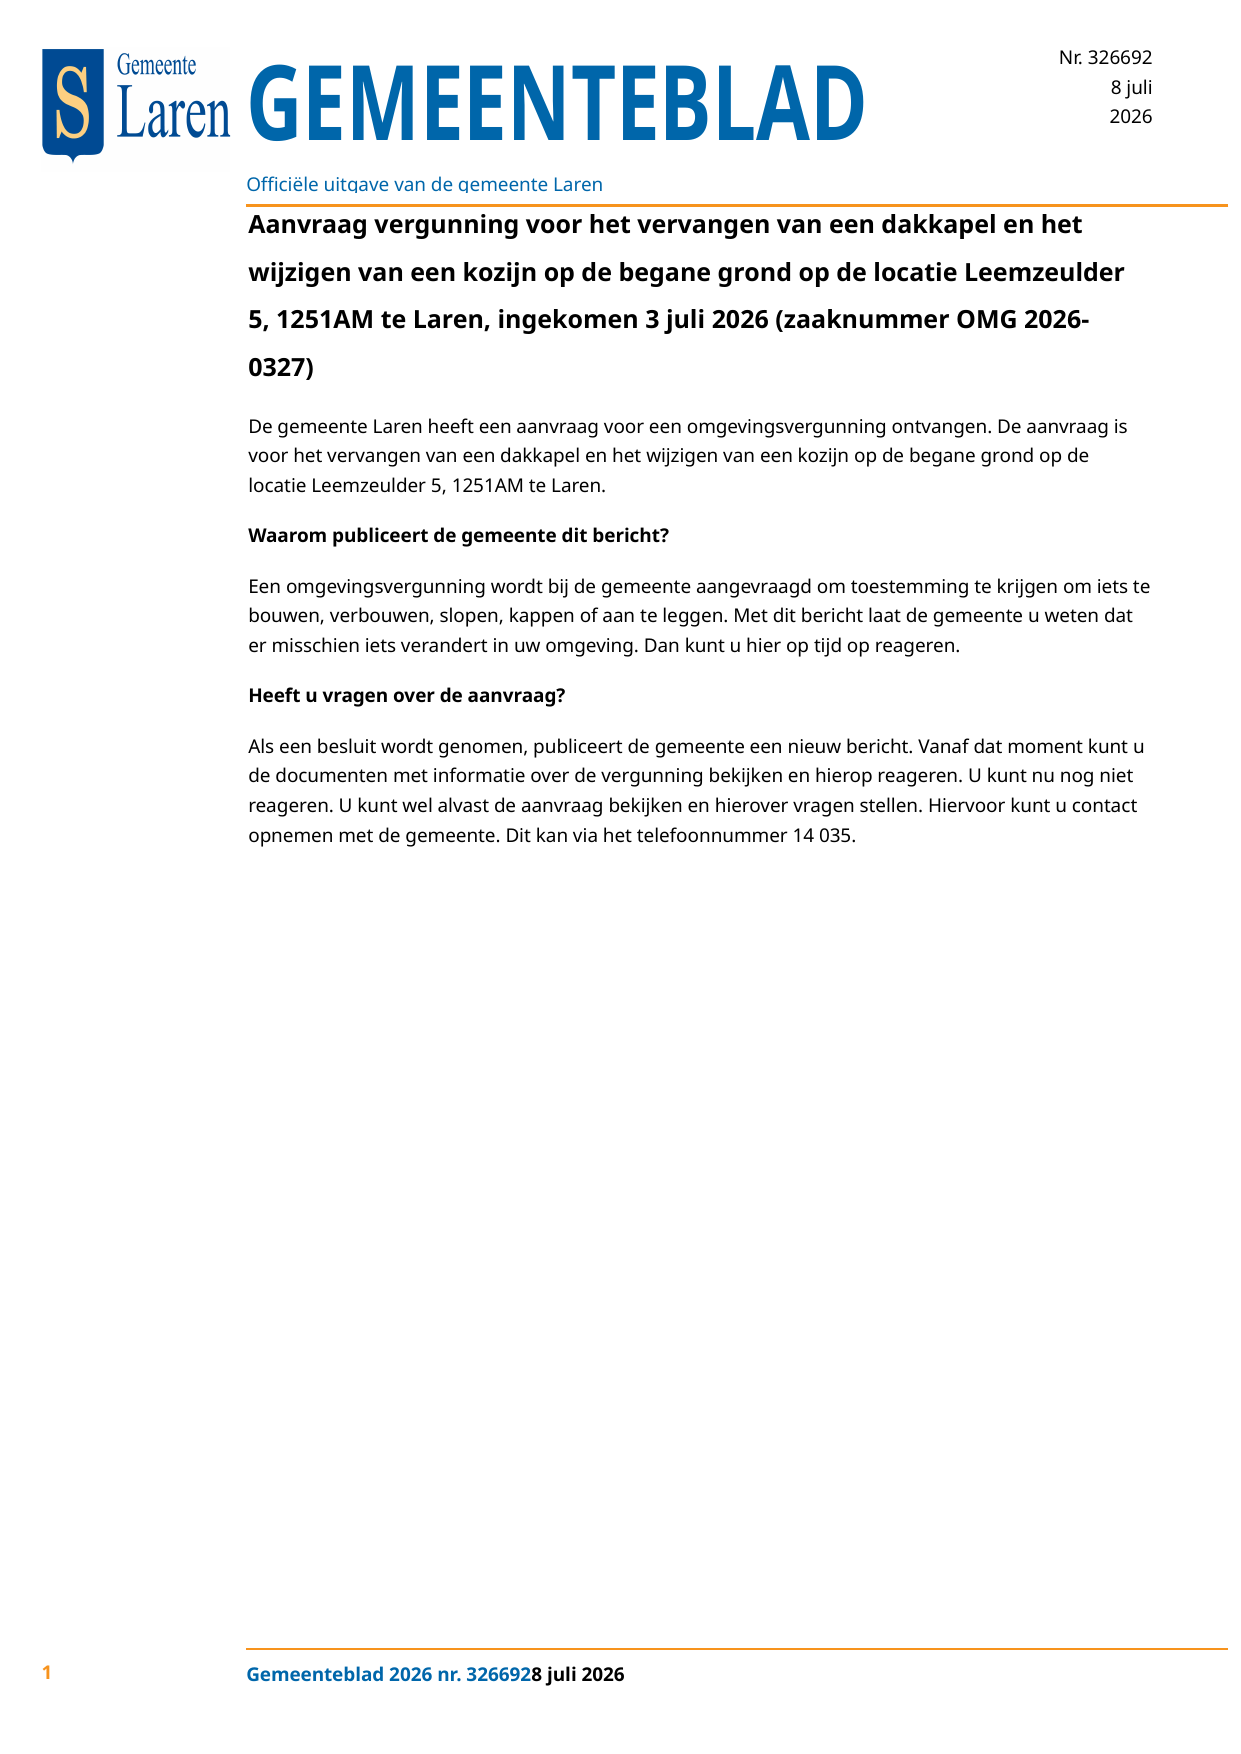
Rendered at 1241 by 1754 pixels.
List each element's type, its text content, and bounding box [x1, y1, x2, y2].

text Aanvraag vergunning voor het vervangen van een dakkapel en het wijzigen van een kozijn op de begane grond op de locatie Leemzeulder 5, 1251AM te Laren, ingekomen 3 juli 2026 (zaaknummer OMG 2026-0327) [248, 207, 1152, 384]
text Heeft u vragen over de aanvraag? [248, 683, 1152, 708]
picture [41, 47, 231, 172]
text Een omgevingsvergunning wordt bij de gemeente aangevraagd om toestemming te krijgen om iets te bouwen, verbouwen, slopen, kappen of aan te leggen. Met dit bericht laat de gemeente u weten dat er misschien iets verandert in uw omgeving. Dan kunt u hier op tijd op reageren. [248, 573, 1152, 658]
text De gemeente Laren heeft een aanvraag voor een omgevingsvergunning ontvangen. De aanvraag is voor het vervangen van een dakkapel en het wijzigen van een kozijn op de begane grond op de locatie Leemzeulder 5, 1251AM te Laren. [248, 413, 1152, 498]
text Als een besluit wordt genomen, publiceert de gemeente een nieuw bericht. Vanaf dat moment kunt u de documenten met informatie over de vergunning bekijken en hierop reageren. U kunt nu nog niet reageren. U kunt wel alvast de aanvraag bekijken en hierover vragen stellen. Hiervoor kunt u contact opnemen met de gemeente. Dit kan via het telefoonnummer 14 035. [248, 733, 1152, 848]
text Waarom publiceert de gemeente dit bericht? [248, 523, 1152, 548]
